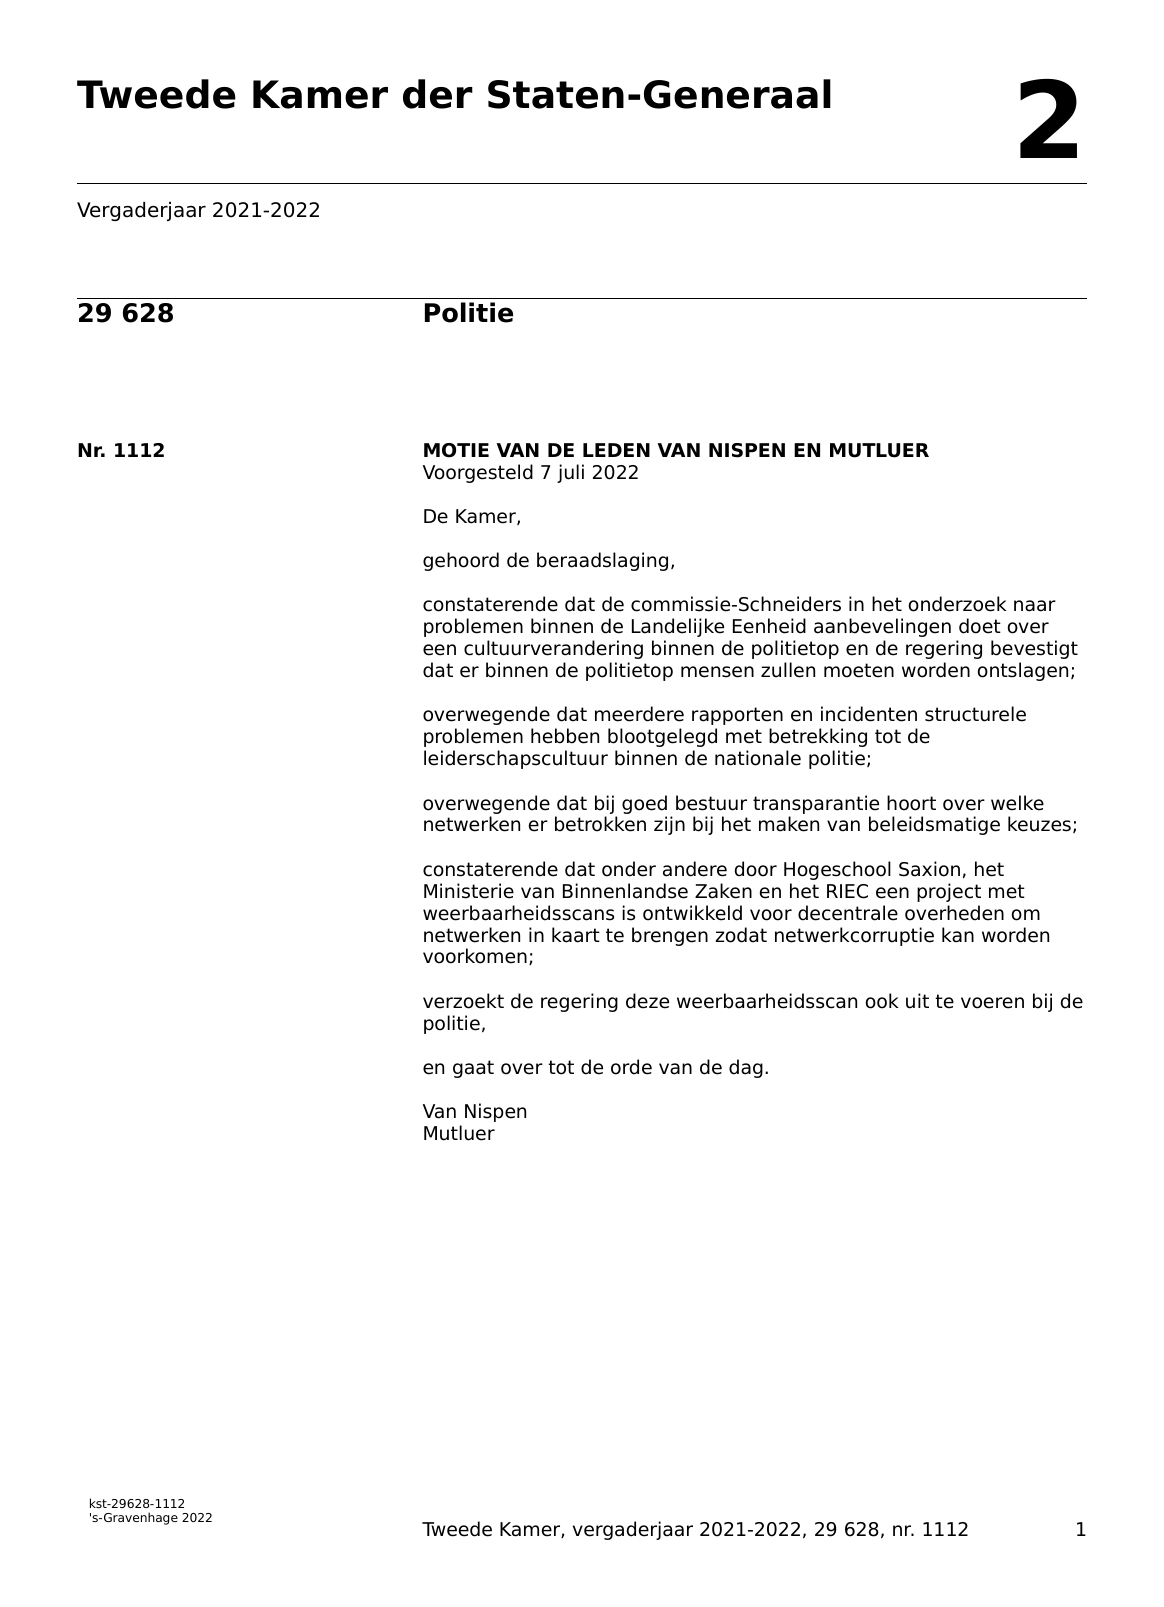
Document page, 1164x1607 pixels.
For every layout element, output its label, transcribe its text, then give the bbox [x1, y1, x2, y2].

text en gaat over tot de orde van de dag. [422, 1057, 1087, 1079]
text overwegende dat bij goed bestuur transparantie hoort over welke netwerken er betrokken zijn bij het maken van beleidsmatige keuzes; [422, 792, 1087, 836]
text kst-29628-1112 [88, 1497, 323, 1511]
text constaterende dat onder andere door Hogeschool Saxion, het Ministerie van Binnenlandse Zaken en het RIEC een project met weerbaarheidsscans is ontwikkeld voor decentrale overheden om netwerken in kaart te brengen zodat netwerkcorruptie kan worden voorkomen; [422, 858, 1087, 968]
text Van Nispen [422, 1101, 1087, 1123]
text overwegende dat meerdere rapporten en incidenten structurele problemen hebben blootgelegd met betrekking tot de leiderschapscultuur binnen de nationale politie; [422, 704, 1087, 770]
text De Kamer, [422, 506, 1087, 528]
text Voorgesteld 7 juli 2022 [422, 462, 1087, 484]
table_header Tweede Kamer der Staten-Generaal [77, 59, 886, 183]
text gehoord de beraadslaging, [422, 550, 1087, 572]
subtitle 29 628 Politie [77, 299, 1087, 329]
text Mutluer [422, 1123, 1087, 1145]
text verzoekt de regering deze weerbaarheidsscan ook uit te voeren bij de politie, [422, 991, 1087, 1034]
table_header 2 [886, 59, 1087, 183]
table_cell Vergaderjaar 2021-2022 [77, 184, 1087, 298]
text 's-Gravenhage 2022 [88, 1511, 323, 1525]
text constaterende dat de commissie-Schneiders in het onderzoek naar problemen binnen de Landelijke Eenheid aanbevelingen doet over een cultuurverandering binnen de politietop en de regering bevestigt dat er binnen de politietop mensen zullen moeten worden ontslagen; [422, 594, 1087, 682]
subtitle Nr. 1112 MOTIE VAN DE LEDEN VAN NISPEN EN MUTLUER [77, 440, 1087, 462]
